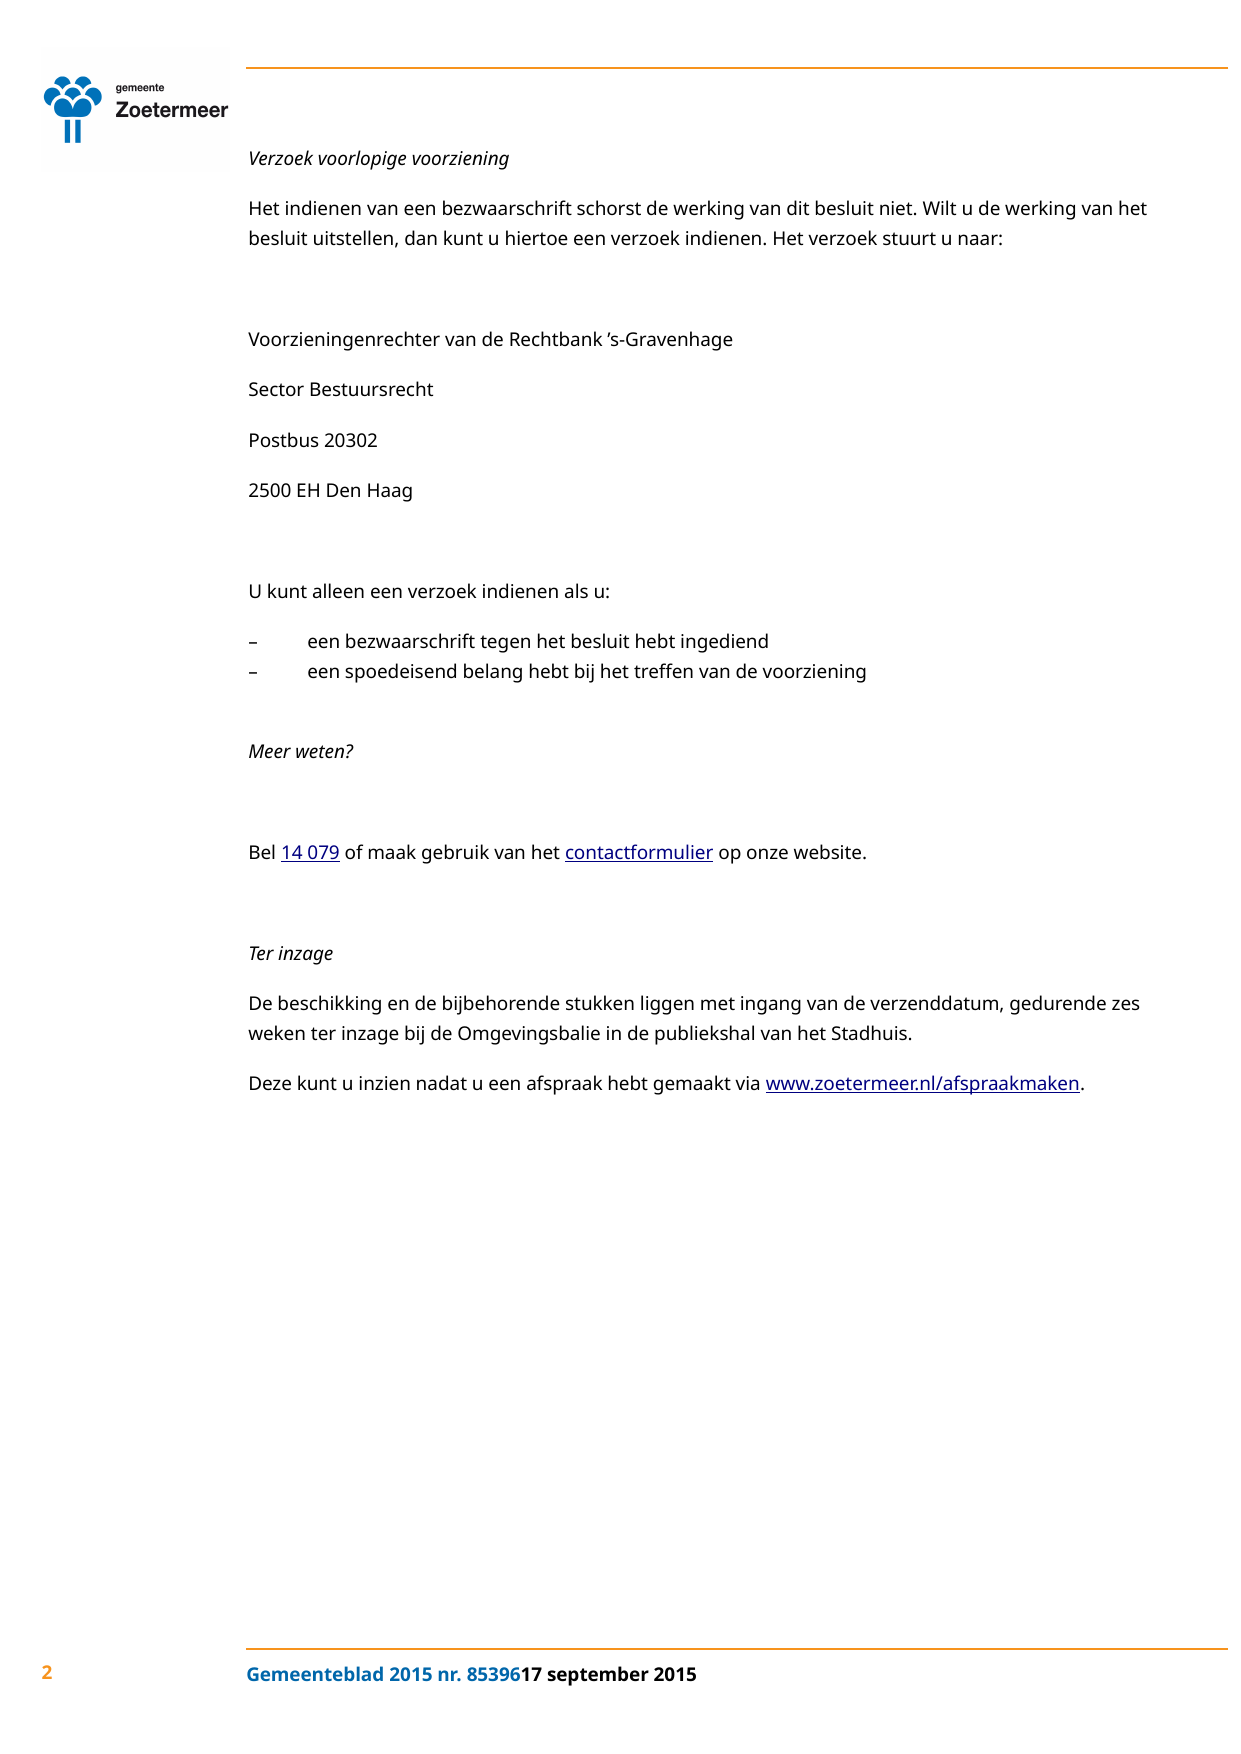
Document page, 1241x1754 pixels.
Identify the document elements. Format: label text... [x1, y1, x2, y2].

picture [41, 47, 231, 172]
text De beschikking en de bijbehorende stukken liggen met ingang van de verzenddatum, gedurende zes weken ter inzage bij de Omgevingsbalie in de publiekshal van het Stadhuis. [248, 990, 1152, 1046]
text Sector Bestuursrecht [248, 376, 1152, 402]
list een bezwaarschrift tegen het besluit hebt ingediend [248, 628, 1152, 654]
text Ter inzage [248, 940, 1152, 966]
text Verzoek voorlopige voorziening [248, 145, 1152, 171]
text Bel 14 079 of maak gebruik van het contactformulier op onze website. [248, 839, 1152, 865]
text U kunt alleen een verzoek indienen als u: [248, 578, 1152, 604]
text Deze kunt u inzien nadat u een afspraak hebt gemaakt via www.zoetermeer.nl/afspraakmaken. [248, 1070, 1152, 1096]
text Meer weten? [248, 738, 1152, 764]
list een spoedeisend belang hebt bij het treffen van de voorziening [248, 658, 1152, 684]
text Voorzieningenrechter van de Rechtbank ’s-Gravenhage [248, 326, 1152, 352]
text 2500 EH Den Haag [248, 477, 1152, 503]
text Postbus 20302 [248, 427, 1152, 453]
text Het indienen van een bezwaarschrift schorst de werking van dit besluit niet. Wilt u de werking van het besluit uitstellen, dan kunt u hiertoe een verzoek indienen. Het verzoek stuurt u naar: [248, 196, 1152, 251]
